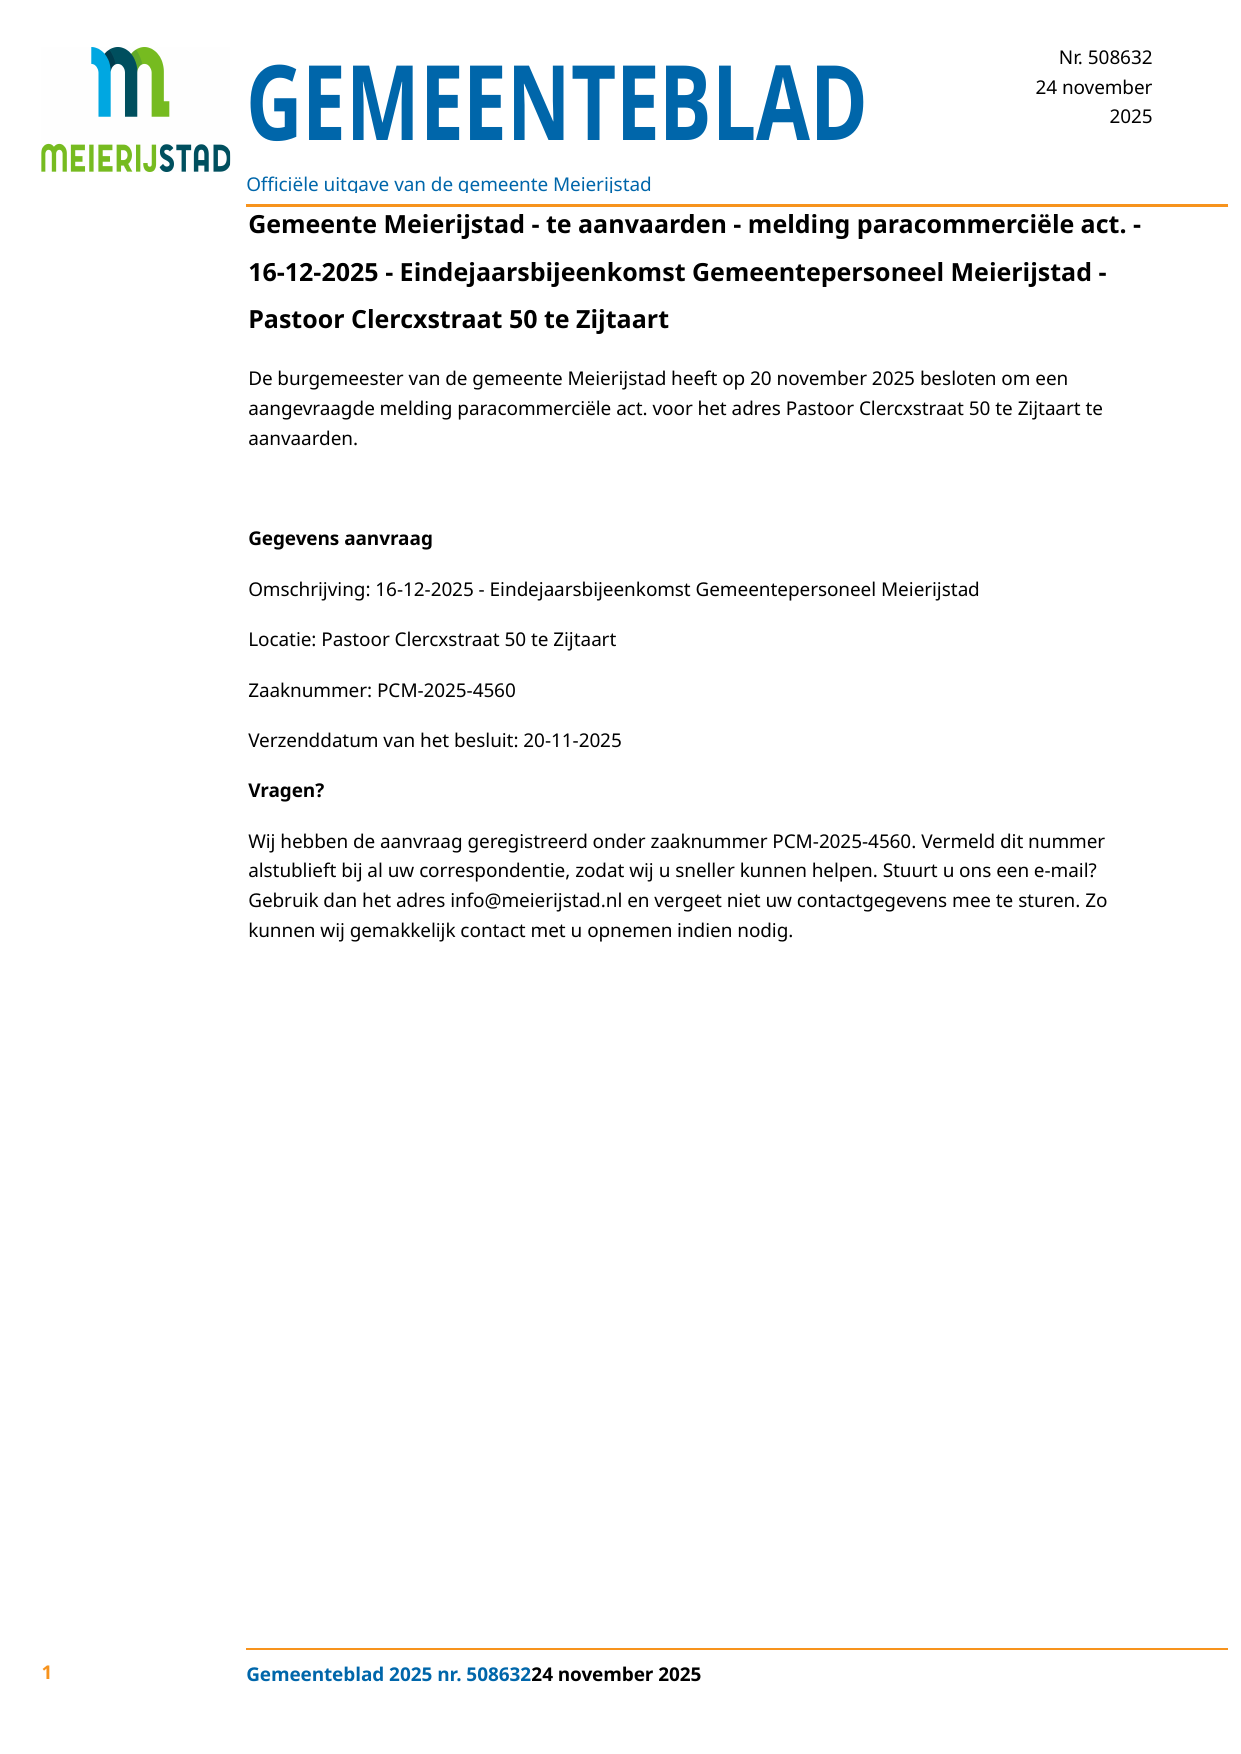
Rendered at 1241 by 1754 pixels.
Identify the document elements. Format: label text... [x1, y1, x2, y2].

text Wij hebben de aanvraag geregistreerd onder zaaknummer PCM-2025-4560. Vermeld dit nummer alstublieft bij al uw correspondentie, zodat wij u sneller kunnen helpen. Stuurt u ons een e-mail? Gebruik dan het adres info@meierijstad.nl en vergeet niet uw contactgegevens mee te sturen. Zo kunnen wij gemakkelijk contact met u opnemen indien nodig. [248, 828, 1152, 942]
picture [41, 47, 231, 172]
text Vragen? [248, 778, 1152, 803]
text Verzenddatum van het besluit: 20-11-2025 [248, 727, 1152, 753]
text Zaaknummer: PCM-2025-4560 [248, 677, 1152, 702]
text Omschrijving: 16-12-2025 - Eindejaarsbijeenkomst Gemeentepersoneel Meierijstad [248, 576, 1152, 602]
text De burgemeester van de gemeente Meierijstad heeft op 20 november 2025 besloten om een aangevraagde melding paracommerciële act. voor het adres Pastoor Clercxstraat 50 te Zijtaart te aanvaarden. [248, 366, 1152, 450]
text Gemeente Meierijstad - te aanvaarden - melding paracommerciële act. - 16-12-2025 - Eindejaarsbijeenkomst Gemeentepersoneel Meierijstad - Pastoor Clercxstraat 50 te Zijtaart [248, 207, 1152, 336]
text Gegevens aanvraag [248, 526, 1152, 551]
text Locatie: Pastoor Clercxstraat 50 te Zijtaart [248, 626, 1152, 652]
